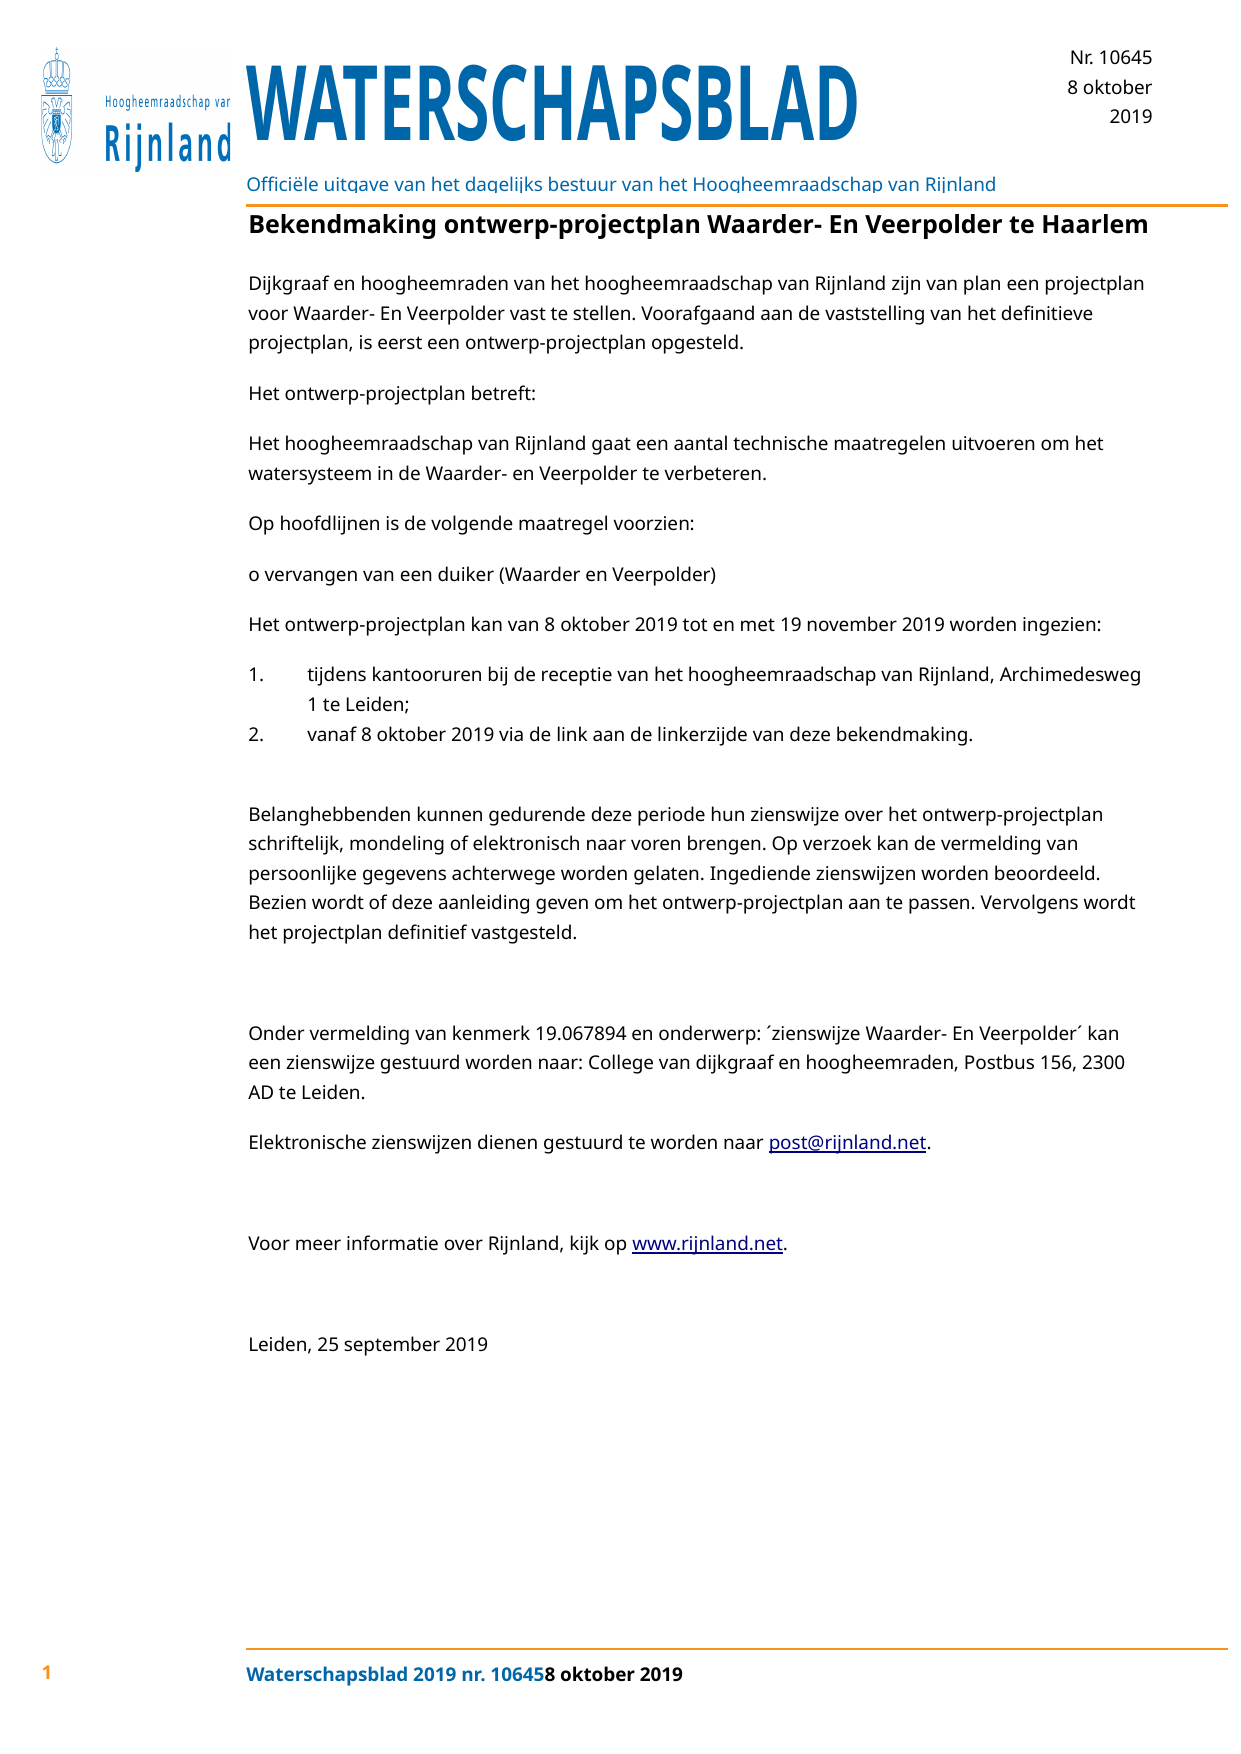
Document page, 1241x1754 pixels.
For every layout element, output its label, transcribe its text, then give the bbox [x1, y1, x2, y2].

text Op hoofdlijnen is de volgende maatregel voorzien: [248, 510, 1152, 536]
text Leiden, 25 september 2019 [248, 1331, 1152, 1357]
text Onder vermelding van kenmerk 19.067894 en onderwerp: ´zienswijze Waarder- En Veerpolder´ kan een zienswijze gestuurd worden naar: College van dijkgraaf en hoogheemraden, Postbus 156, 2300 AD te Leiden. [248, 1020, 1152, 1105]
list vanaf 8 oktober 2019 via de link aan de linkerzijde van deze bekendmaking. [248, 721, 1152, 746]
picture [41, 47, 231, 172]
text Voor meer informatie over Rijnland, kijk op www.rijnland.net. [248, 1230, 1152, 1256]
list tijdens kantooruren bij de receptie van het hoogheemraadschap van Rijnland, Archimedesweg 1 te Leiden; [248, 662, 1152, 717]
text o vervangen van een duiker (Waarder en Veerpolder) [248, 561, 1152, 586]
text Het ontwerp-projectplan betreft: [248, 380, 1152, 406]
text Het ontwerp-projectplan kan van 8 oktober 2019 tot en met 19 november 2019 worden ingezien: [248, 611, 1152, 637]
text Het hoogheemraadschap van Rijnland gaat een aantal technische maatregelen uitvoeren om het watersysteem in de Waarder- en Veerpolder te verbeteren. [248, 430, 1152, 486]
text Belanghebbenden kunnen gedurende deze periode hun zienswijze over het ontwerp-projectplan schriftelijk, mondeling of elektronisch naar voren brengen. Op verzoek kan de vermelding van persoonlijke gegevens achterwege worden gelaten. Ingediende zienswijzen worden beoordeeld. Bezien wordt of deze aanleiding geven om het ontwerp-projectplan aan te passen. Vervolgens wordt het projectplan definitief vastgesteld. [248, 801, 1152, 945]
text Elektronische zienswijzen dienen gestuurd te worden naar post@rijnland.net. [248, 1129, 1152, 1155]
text Bekendmaking ontwerp-projectplan Waarder- En Veerpolder te Haarlem [248, 207, 1152, 241]
text Dijkgraaf en hoogheemraden van het hoogheemraadschap van Rijnland zijn van plan een projectplan voor Waarder- En Veerpolder vast te stellen. Voorafgaand aan de vaststelling van het definitieve projectplan, is eerst een ontwerp-projectplan opgesteld. [248, 270, 1152, 355]
